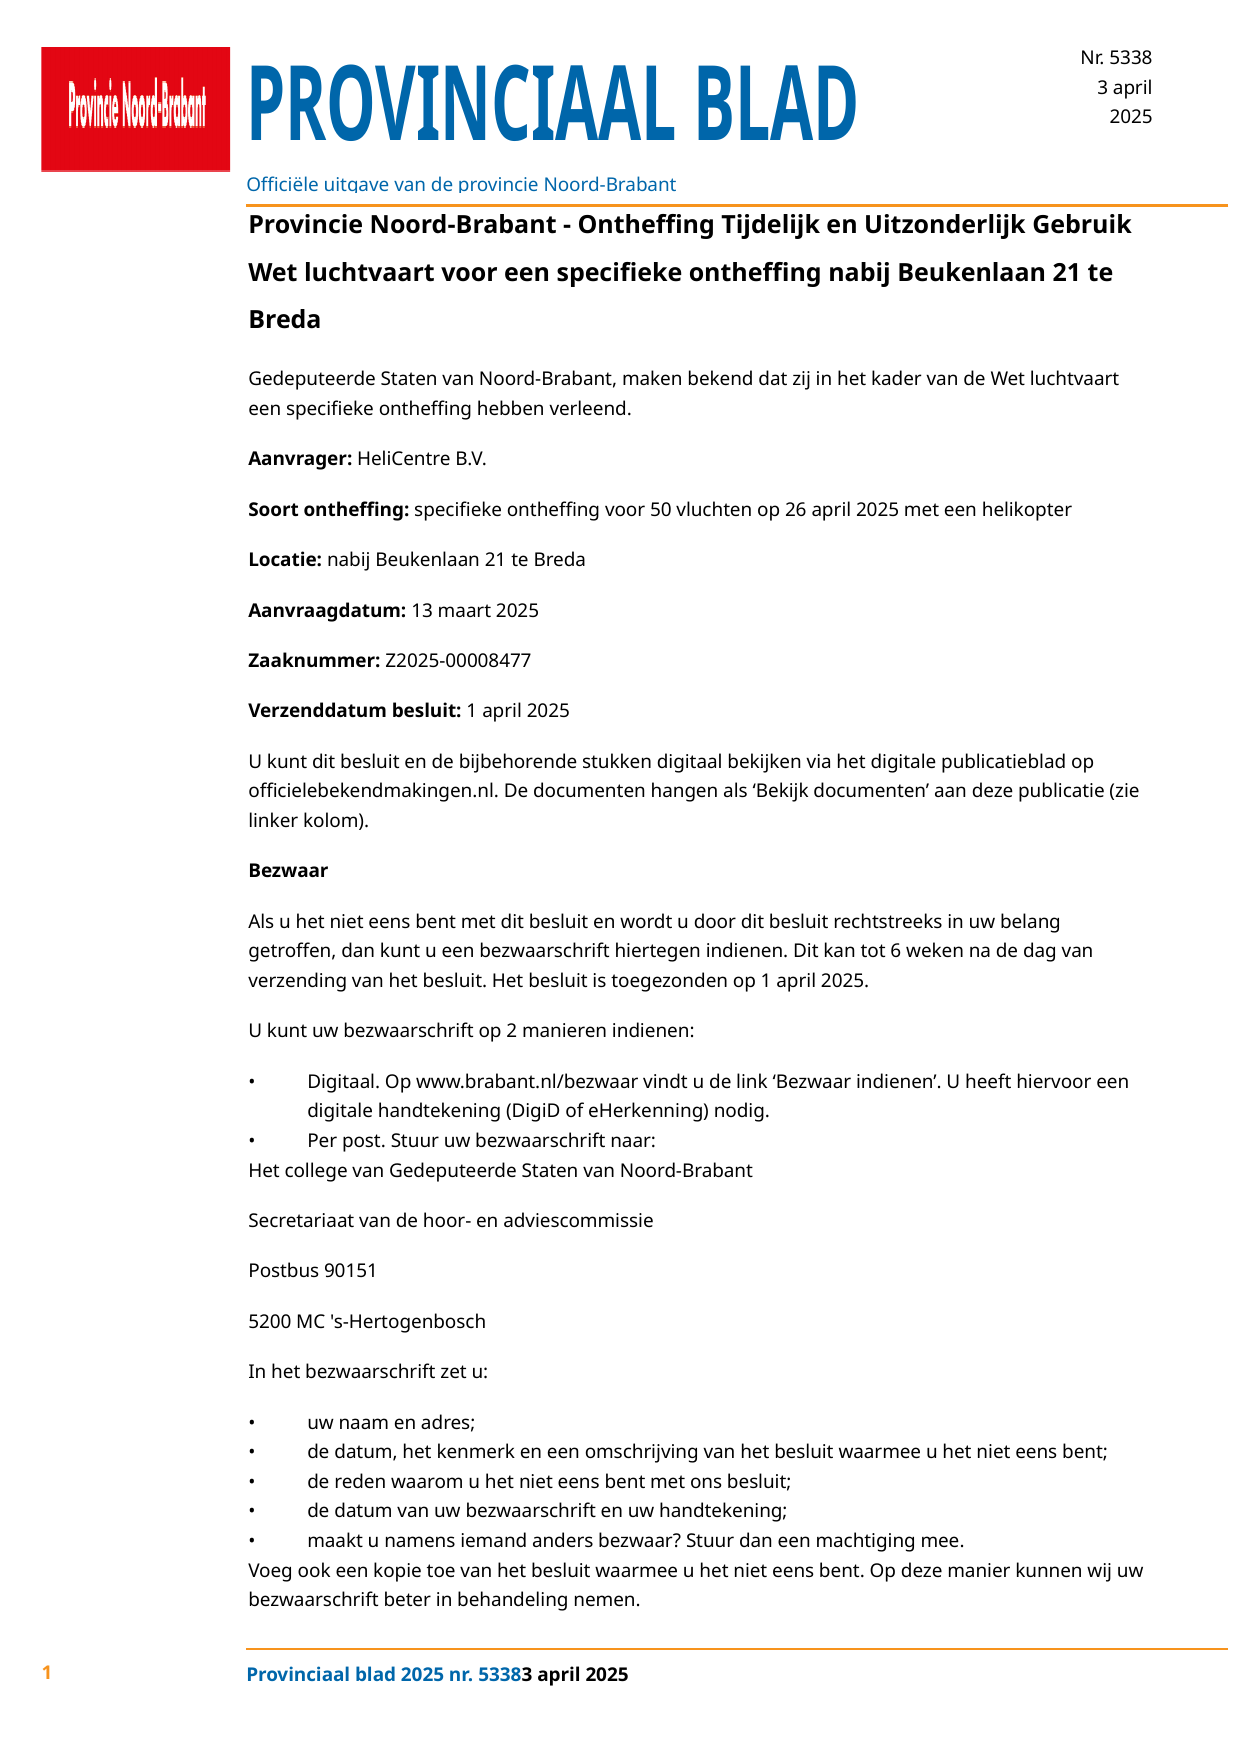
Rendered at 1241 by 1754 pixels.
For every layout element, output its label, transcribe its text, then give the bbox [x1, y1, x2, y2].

text Aanvrager: HeliCentre B.V. [248, 446, 1152, 471]
text Zaaknummer: Z2025-00008477 [248, 647, 1152, 673]
list uw naam en adres; [248, 1409, 1152, 1434]
text Bezwaar [248, 858, 1152, 883]
text U kunt dit besluit en de bijbehorende stukken digitaal bekijken via het digitale publicatieblad op officielebekendmakingen.nl. De documenten hangen als ‘Bekijk documenten’ aan deze publicatie (zie linker kolom). [248, 748, 1152, 833]
text Provincie Noord-Brabant - Ontheffing Tijdelijk en Uitzonderlijk Gebruik Wet luchtvaart voor een specifieke ontheffing nabij Beukenlaan 21 te Breda [248, 207, 1152, 336]
list Digitaal. Op www.brabant.nl/bezwaar vindt u de link ‘Bezwaar indienen’. U heeft hiervoor een digitale handtekening (DigiD of eHerkenning) nodig. [248, 1068, 1152, 1123]
text Postbus 90151 [248, 1258, 1152, 1283]
list de reden waarom u het niet eens bent met ons besluit; [248, 1468, 1152, 1494]
list de datum van uw bezwaarschrift en uw handtekening; [248, 1498, 1152, 1523]
text Als u het niet eens bent met dit besluit en wordt u door dit besluit rechtstreeks in uw belang getroffen, dan kunt u een bezwaarschrift hiertegen indienen. Dit kan tot 6 weken na de dag van verzending van het besluit. Het besluit is toegezonden op 1 april 2025. [248, 908, 1152, 993]
list maakt u namens iemand anders bezwaar? Stuur dan een machtiging mee. [248, 1527, 1152, 1553]
text Locatie: nabij Beukenlaan 21 te Breda [248, 546, 1152, 572]
text Het college van Gedeputeerde Staten van Noord-Brabant [248, 1157, 1152, 1182]
text U kunt uw bezwaarschrift op 2 manieren indienen: [248, 1018, 1152, 1043]
text Voeg ook een kopie toe van het besluit waarmee u het niet eens bent. Op deze manier kunnen wij uw bezwaarschrift beter in behandeling nemen. [248, 1557, 1152, 1612]
list Per post. Stuur uw bezwaarschrift naar: [248, 1127, 1152, 1153]
picture [41, 47, 231, 172]
text Soort ontheffing: specifieke ontheffing voor 50 vluchten op 26 april 2025 met een helikopter [248, 496, 1152, 522]
text In het bezwaarschrift zet u: [248, 1358, 1152, 1384]
text Gedeputeerde Staten van Noord-Brabant, maken bekend dat zij in het kader van de Wet luchtvaart een specifieke ontheffing hebben verleend. [248, 366, 1152, 421]
text Aanvraagdatum: 13 maart 2025 [248, 597, 1152, 622]
list de datum, het kenmerk en een omschrijving van het besluit waarmee u het niet eens bent; [248, 1438, 1152, 1464]
text Verzenddatum besluit: 1 april 2025 [248, 698, 1152, 723]
text 5200 MC 's‑Hertogenbosch [248, 1308, 1152, 1334]
text Secretariaat van de hoor- en adviescommissie [248, 1207, 1152, 1233]
